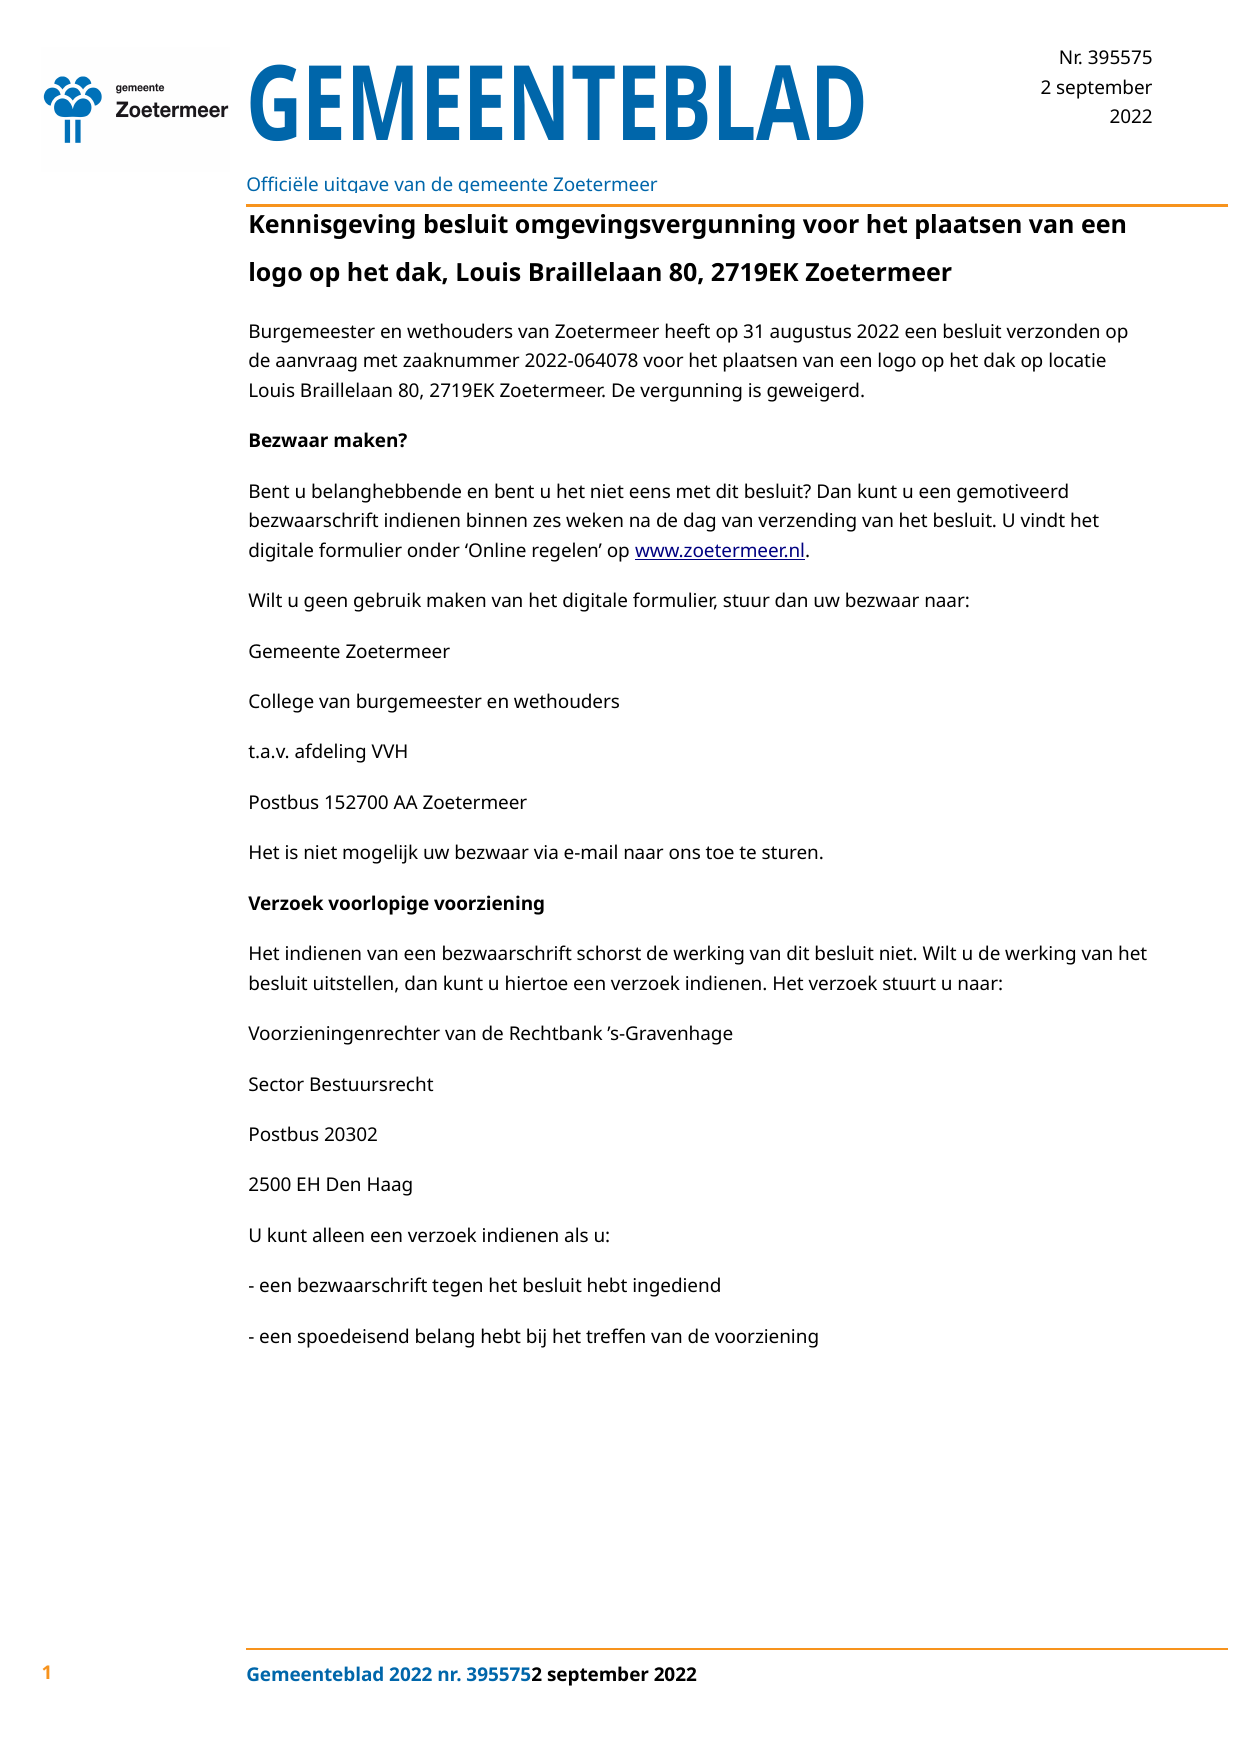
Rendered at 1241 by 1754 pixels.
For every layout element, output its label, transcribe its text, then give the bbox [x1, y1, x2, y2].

text Bezwaar maken? [248, 427, 1152, 453]
text U kunt alleen een verzoek indienen als u: [248, 1222, 1152, 1248]
text Burgemeester en wethouders van Zoetermeer heeft op 31 augustus 2022 een besluit verzonden op de aanvraag met zaaknummer 2022-064078 voor het plaatsen van een logo op het dak op locatie Louis Braillelaan 80, 2719EK Zoetermeer. De vergunning is geweigerd. [248, 318, 1152, 403]
text 2500 EH Den Haag [248, 1172, 1152, 1197]
text Wilt u geen gebruik maken van het digitale formulier, stuur dan uw bezwaar naar: [248, 587, 1152, 613]
text - een spoedeisend belang hebt bij het treffen van de voorziening [248, 1323, 1152, 1349]
text Voorzieningenrechter van de Rechtbank ’s-Gravenhage [248, 1020, 1152, 1046]
text Postbus 20302 [248, 1121, 1152, 1147]
picture [41, 47, 231, 172]
text Bent u belanghebbende en bent u het niet eens met dit besluit? Dan kunt u een gemotiveerd bezwaarschrift indienen binnen zes weken na de dag van verzending van het besluit. U vindt het digitale formulier onder ‘Online regelen’ op www.zoetermeer.nl. [248, 478, 1152, 563]
text Verzoek voorlopige voorziening [248, 890, 1152, 916]
text t.a.v. afdeling VVH [248, 739, 1152, 764]
text College van burgemeester en wethouders [248, 688, 1152, 714]
text Het is niet mogelijk uw bezwaar via e-mail naar ons toe te sturen. [248, 839, 1152, 865]
text Gemeente Zoetermeer [248, 638, 1152, 664]
text - een bezwaarschrift tegen het besluit hebt ingediend [248, 1272, 1152, 1298]
text Sector Bestuursrecht [248, 1071, 1152, 1097]
text Postbus 152700 AA Zoetermeer [248, 789, 1152, 815]
text Kennisgeving besluit omgevingsvergunning voor het plaatsen van een logo op het dak, Louis Braillelaan 80, 2719EK Zoetermeer [248, 207, 1152, 288]
text Het indienen van een bezwaarschrift schorst de werking van dit besluit niet. Wilt u de werking van het besluit uitstellen, dan kunt u hiertoe een verzoek indienen. Het verzoek stuurt u naar: [248, 940, 1152, 996]
